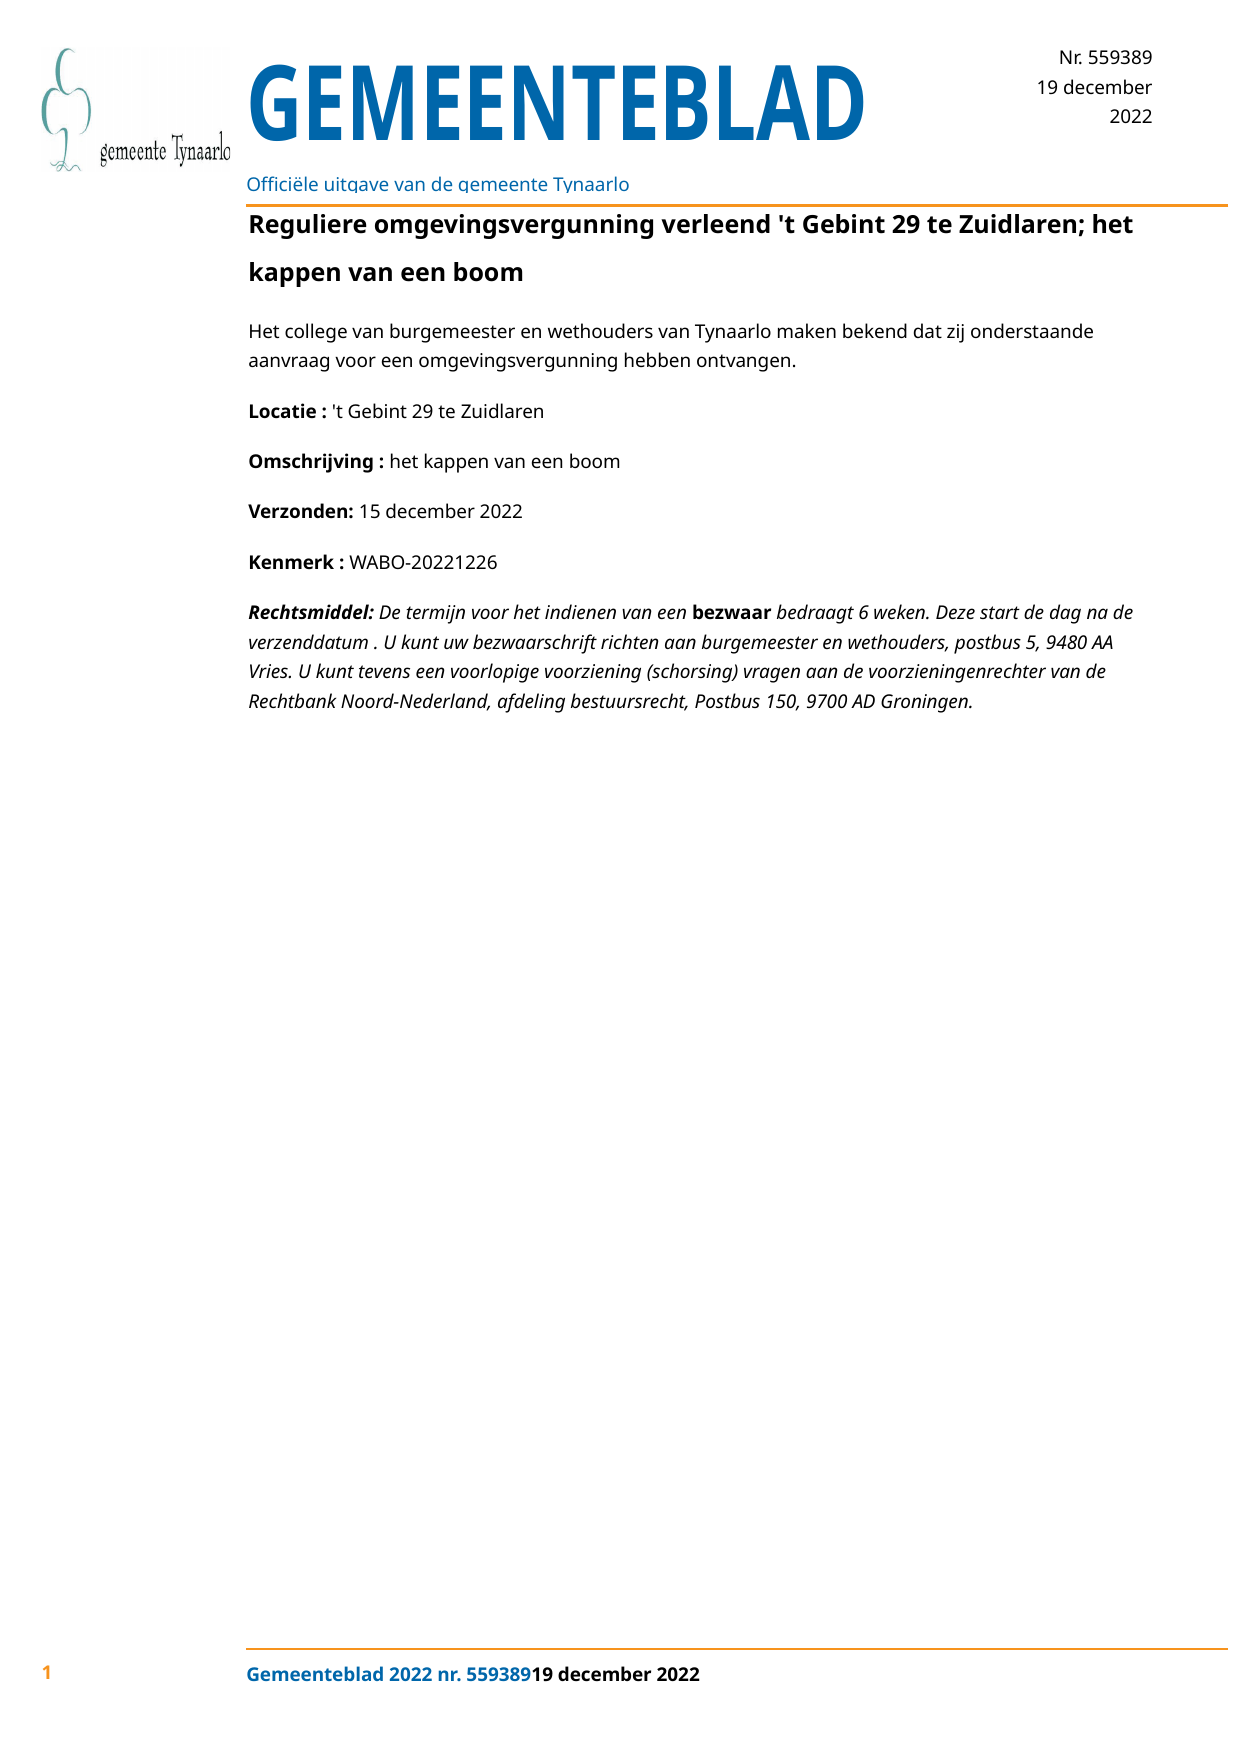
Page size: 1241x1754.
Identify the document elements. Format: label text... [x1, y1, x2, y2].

text Reguliere omgevingsvergunning verleend 't Gebint 29 te Zuidlaren; het kappen van een boom [248, 207, 1152, 288]
text Omschrijving : het kappen van een boom [248, 448, 1152, 474]
text Locatie : 't Gebint 29 te Zuidlaren [248, 398, 1152, 424]
picture [41, 47, 231, 172]
text Verzonden: 15 december 2022 [248, 499, 1152, 524]
text Rechtsmiddel: De termijn voor het indienen van een bezwaar bedraagt 6 weken. Deze start de dag na de verzenddatum . U kunt uw bezwaarschrift richten aan burgemeester en wethouders, postbus 5, 9480 AA Vries. U kunt tevens een voorlopige voorziening (schorsing) vragen aan de voorzieningenrechter van de Rechtbank Noord-Nederland, afdeling bestuursrecht, Postbus 150, 9700 AD Groningen. [248, 599, 1152, 714]
text Het college van burgemeester en wethouders van Tynaarlo maken bekend dat zij onderstaande aanvraag voor een omgevingsvergunning hebben ontvangen. [248, 318, 1152, 373]
text Kenmerk : WABO-20221226 [248, 549, 1152, 575]
